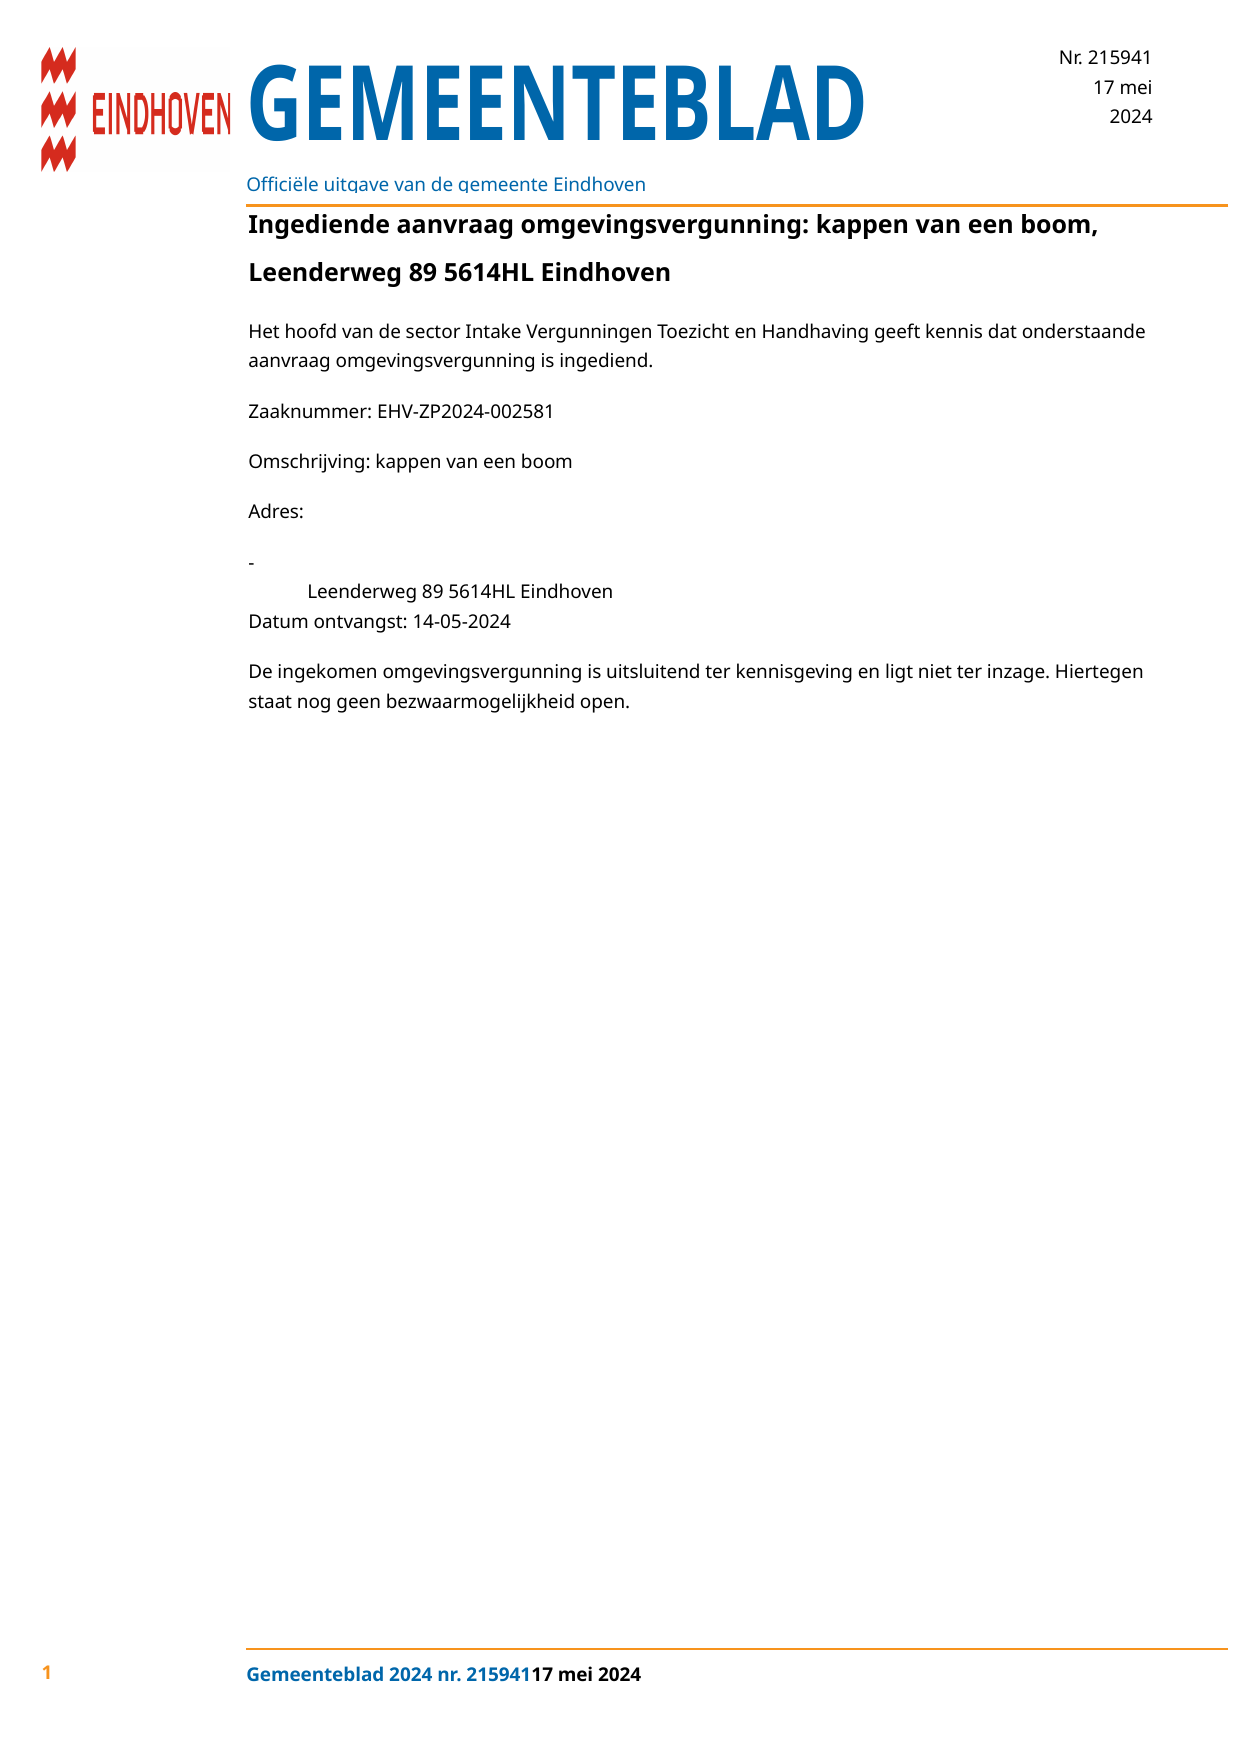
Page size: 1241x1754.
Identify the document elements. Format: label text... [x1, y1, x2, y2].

text Datum ontvangst: 14-05-2024 [248, 608, 1152, 634]
list Leenderweg 89 5614HL Eindhoven [248, 579, 1152, 604]
text Het hoofd van de sector Intake Vergunningen Toezicht en Handhaving geeft kennis dat onderstaande aanvraag omgevingsvergunning is ingediend. [248, 318, 1152, 373]
text Ingediende aanvraag omgevingsvergunning: kappen van een boom, Leenderweg 89 5614HL Eindhoven [248, 207, 1152, 288]
text Adres: [248, 499, 1152, 524]
picture [41, 47, 231, 172]
text De ingekomen omgevingsvergunning is uitsluitend ter kennisgeving en ligt niet ter inzage. Hiertegen staat nog geen bezwaarmogelijkheid open. [248, 659, 1152, 714]
text Zaaknummer: EHV-ZP2024-002581 [248, 398, 1152, 424]
text Omschrijving: kappen van een boom [248, 448, 1152, 474]
